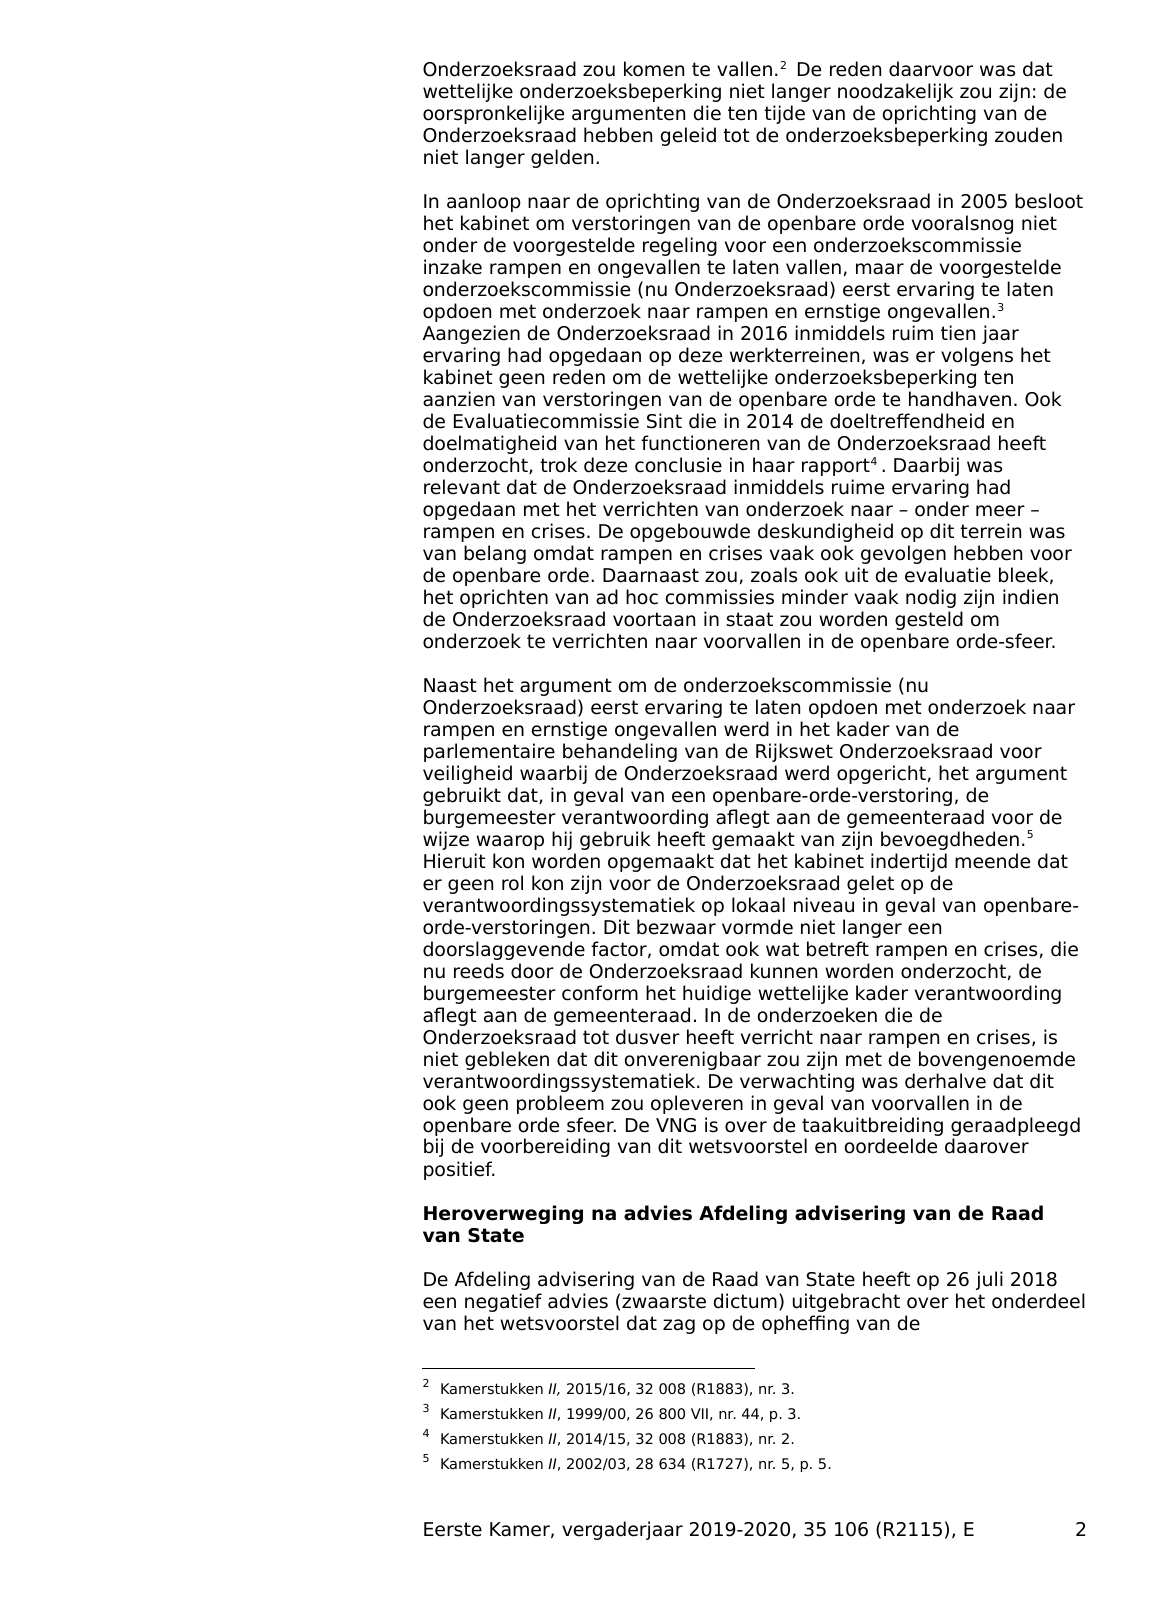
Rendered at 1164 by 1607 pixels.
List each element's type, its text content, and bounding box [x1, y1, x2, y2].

text Kamerstukken II, 2015/16, 32 008 (R1883), nr. 3. [422, 1377, 1087, 1399]
text In aanloop naar de oprichting van de Onderzoeksraad in 2005 besloot het kabinet om verstoringen van de openbare orde vooralsnog niet onder de voorgestelde regeling voor een onderzoekscommissie inzake rampen en ongevallen te laten vallen, maar de voorgestelde onderzoekscommissie (nu Onderzoeksraad) eerst ervaring te laten opdoen met onderzoek naar rampen en ernstige ongevallen. Aangezien de Onderzoeksraad in 2016 inmiddels ruim tien jaar ervaring had opgedaan op deze werkterreinen, was er volgens het kabinet geen reden om de wettelijke onderzoeksbeperking ten aanzien van verstoringen van de openbare orde te handhaven. Ook de Evaluatiecommissie Sint die in 2014 de doeltreffendheid en doelmatigheid van het functioneren van de Onderzoeksraad heeft onderzocht, trok deze conclusie in haar rapport. Daarbij was relevant dat de Onderzoeksraad inmiddels ruime ervaring had opgedaan met het verrichten van onderzoek naar – onder meer – rampen en crises. De opgebouwde deskundigheid op dit terrein was van belang omdat rampen en crises vaak ook gevolgen hebben voor de openbare orde. Daarnaast zou, zoals ook uit de evaluatie bleek, het oprichten van ad hoc commissies minder vaak nodig zijn indien de Onderzoeksraad voortaan in staat zou worden gesteld om onderzoek te verrichten naar voorvallen in de openbare orde-sfeer. [422, 191, 1087, 653]
subtitle Heroverweging na advies Afdeling advisering van de Raad van State [422, 1203, 1087, 1247]
text Kamerstukken II, 2002/03, 28 634 (R1727), nr. 5, p. 5. [422, 1452, 1087, 1474]
text Kamerstukken II, 2014/15, 32 008 (R1883), nr. 2. [422, 1427, 1087, 1449]
text Naast het argument om de onderzoekscommissie (nu Onderzoeksraad) eerst ervaring te laten opdoen met onderzoek naar rampen en ernstige ongevallen werd in het kader van de parlementaire behandeling van de Rijkswet Onderzoeksraad voor veiligheid waarbij de Onderzoeksraad werd opgericht, het argument gebruikt dat, in geval van een openbare-orde-verstoring, de burgemeester verantwoording aflegt aan de gemeenteraad voor de wijze waarop hij gebruik heeft gemaakt van zijn bevoegdheden. Hieruit kon worden opgemaakt dat het kabinet indertijd meende dat er geen rol kon zijn voor de Onderzoeksraad gelet op de verantwoordingssystematiek op lokaal niveau in geval van openbare-orde-verstoringen. Dit bezwaar vormde niet langer een doorslaggevende factor, omdat ook wat betreft rampen en crises, die nu reeds door de Onderzoeksraad kunnen worden onderzocht, de burgemeester conform het huidige wettelijke kader verantwoording aflegt aan de gemeenteraad. In de onderzoeken die de Onderzoeksraad tot dusver heeft verricht naar rampen en crises, is niet gebleken dat dit onverenigbaar zou zijn met de bovengenoemde verantwoordingssystematiek. De verwachting was derhalve dat dit ook geen probleem zou opleveren in geval van voorvallen in de openbare orde sfeer. De VNG is over de taakuitbreiding geraadpleegd bij de voorbereiding van dit wetsvoorstel en oordeelde daarover positief. [422, 675, 1087, 1180]
text Onderzoeksraad zou komen te vallen. De reden daarvoor was dat wettelijke onderzoeksbeperking niet langer noodzakelijk zou zijn: de oorspronkelijke argumenten die ten tijde van de oprichting van de Onderzoeksraad hebben geleid tot de onderzoeksbeperking zouden niet langer gelden. [422, 59, 1087, 169]
text De Afdeling advisering van de Raad van State heeft op 26 juli 2018 een negatief advies (zwaarste dictum) uitgebracht over het onderdeel van het wetsvoorstel dat zag op de opheffing van de [422, 1269, 1087, 1335]
text Kamerstukken II, 1999/00, 26 800 VII, nr. 44, p. 3. [422, 1402, 1087, 1424]
